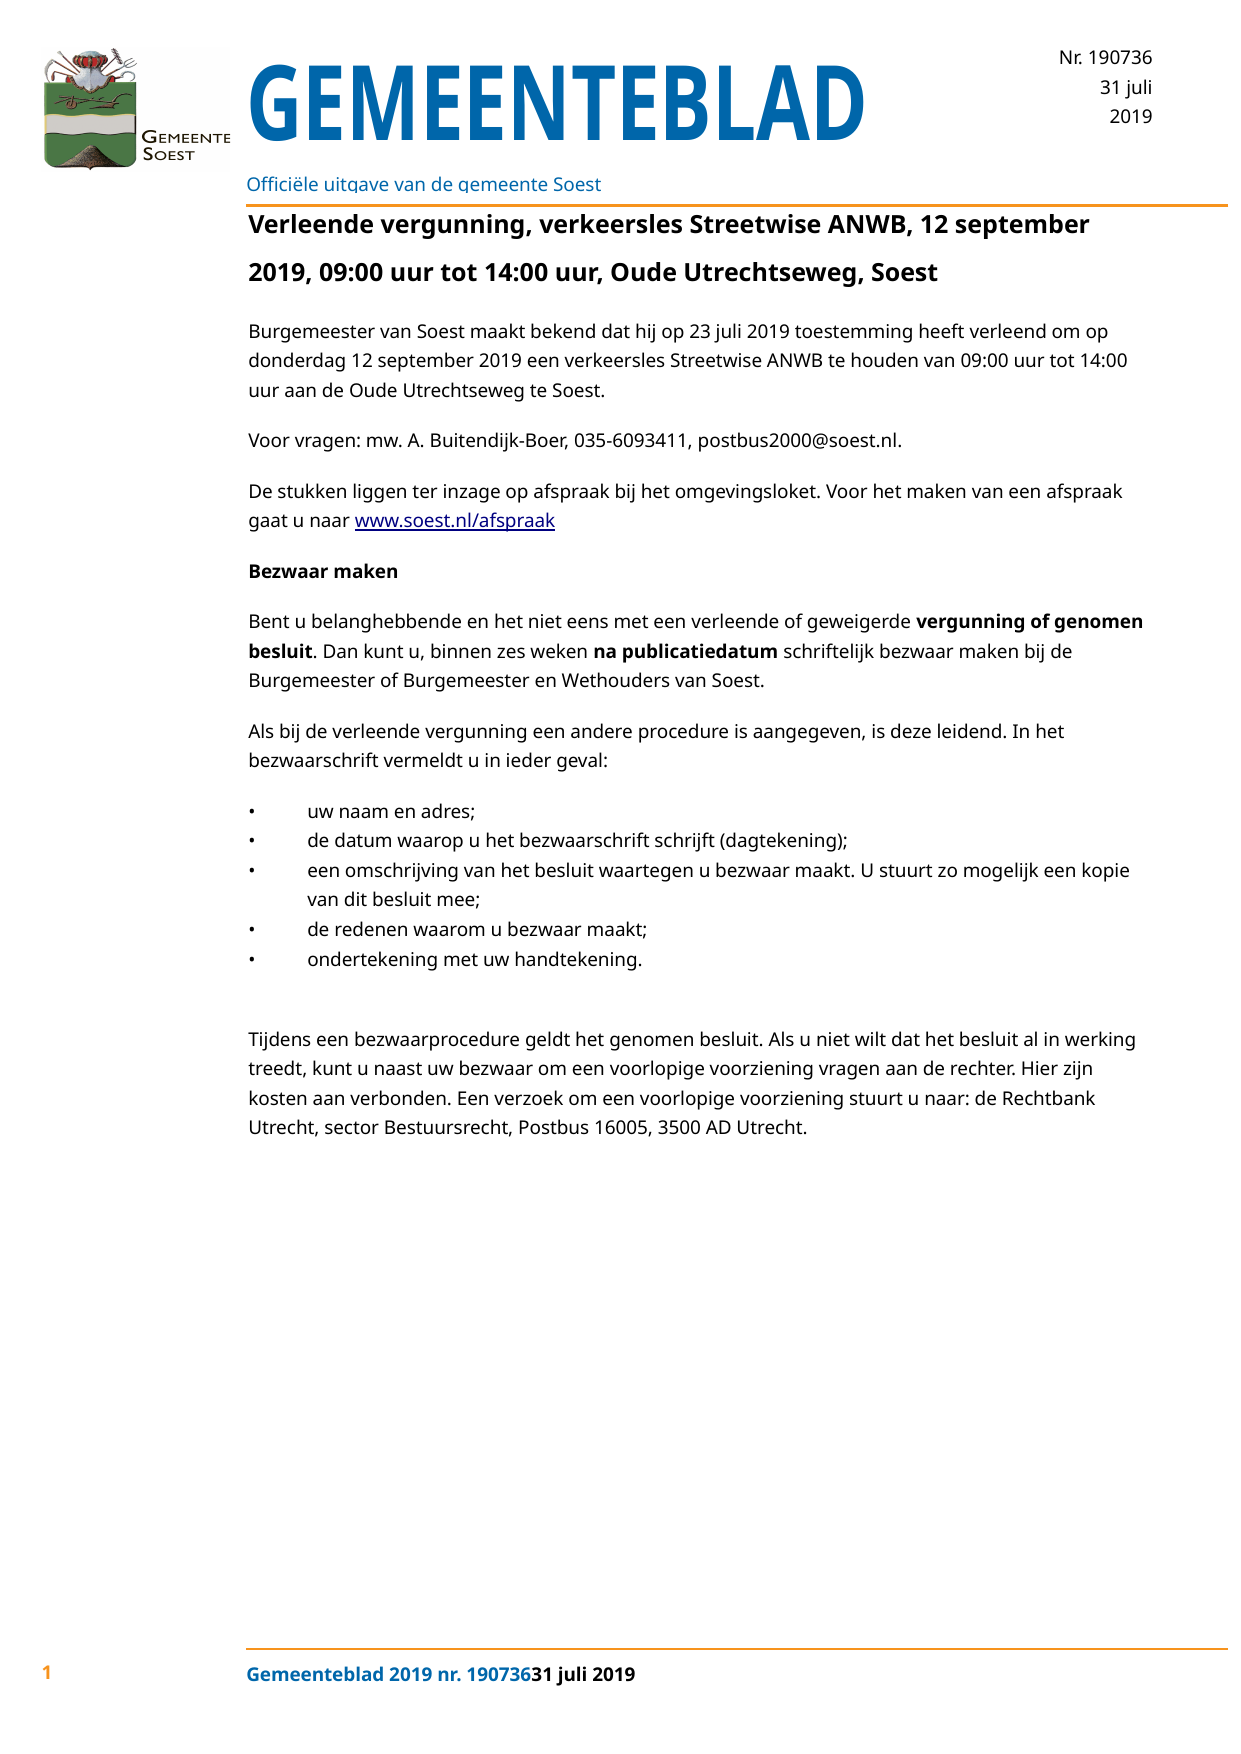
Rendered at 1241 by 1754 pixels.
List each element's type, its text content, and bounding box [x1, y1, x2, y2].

list ondertekening met uw handtekening. [248, 946, 1152, 972]
text Bezwaar maken [248, 558, 1152, 584]
text Als bij de verleende vergunning een andere procedure is aangegeven, is deze leidend. In het bezwaarschrift vermeldt u in ieder geval: [248, 718, 1152, 773]
picture [41, 47, 231, 172]
text Verleende vergunning, verkeersles Streetwise ANWB, 12 september 2019, 09:00 uur tot 14:00 uur, Oude Utrechtseweg, Soest [248, 207, 1152, 288]
text Burgemeester van Soest maakt bekend dat hij op 23 juli 2019 toestemming heeft verleend om op donderdag 12 september 2019 een verkeersles Streetwise ANWB te houden van 09:00 uur tot 14:00 uur aan de Oude Utrechtseweg te Soest. [248, 318, 1152, 403]
list uw naam en adres; [248, 798, 1152, 824]
list de datum waarop u het bezwaarschrift schrijft (dagtekening); [248, 827, 1152, 853]
list een omschrijving van het besluit waartegen u bezwaar maakt. U stuurt zo mogelijk een kopie van dit besluit mee; [248, 857, 1152, 912]
text Bent u belanghebbende en het niet eens met een verleende of geweigerde vergunning of genomen besluit. Dan kunt u, binnen zes weken na publicatiedatum schriftelijk bezwaar maken bij de Burgemeester of Burgemeester en Wethouders van Soest. [248, 608, 1152, 693]
text De stukken liggen ter inzage op afspraak bij het omgevingsloket. Voor het maken van een afspraak gaat u naar www.soest.nl/afspraak [248, 478, 1152, 533]
text Tijdens een bezwaarprocedure geldt het genomen besluit. Als u niet wilt dat het besluit al in werking treedt, kunt u naast uw bezwaar om een voorlopige voorziening vragen aan de rechter. Hier zijn kosten aan verbonden. Een verzoek om een voorlopige voorziening stuurt u naar: de Rechtbank Utrecht, sector Bestuursrecht, Postbus 16005, 3500 AD Utrecht. [248, 1026, 1152, 1140]
text Voor vragen: mw. A. Buitendijk-Boer, 035-6093411, postbus2000@soest.nl. [248, 427, 1152, 453]
list de redenen waarom u bezwaar maakt; [248, 916, 1152, 942]
